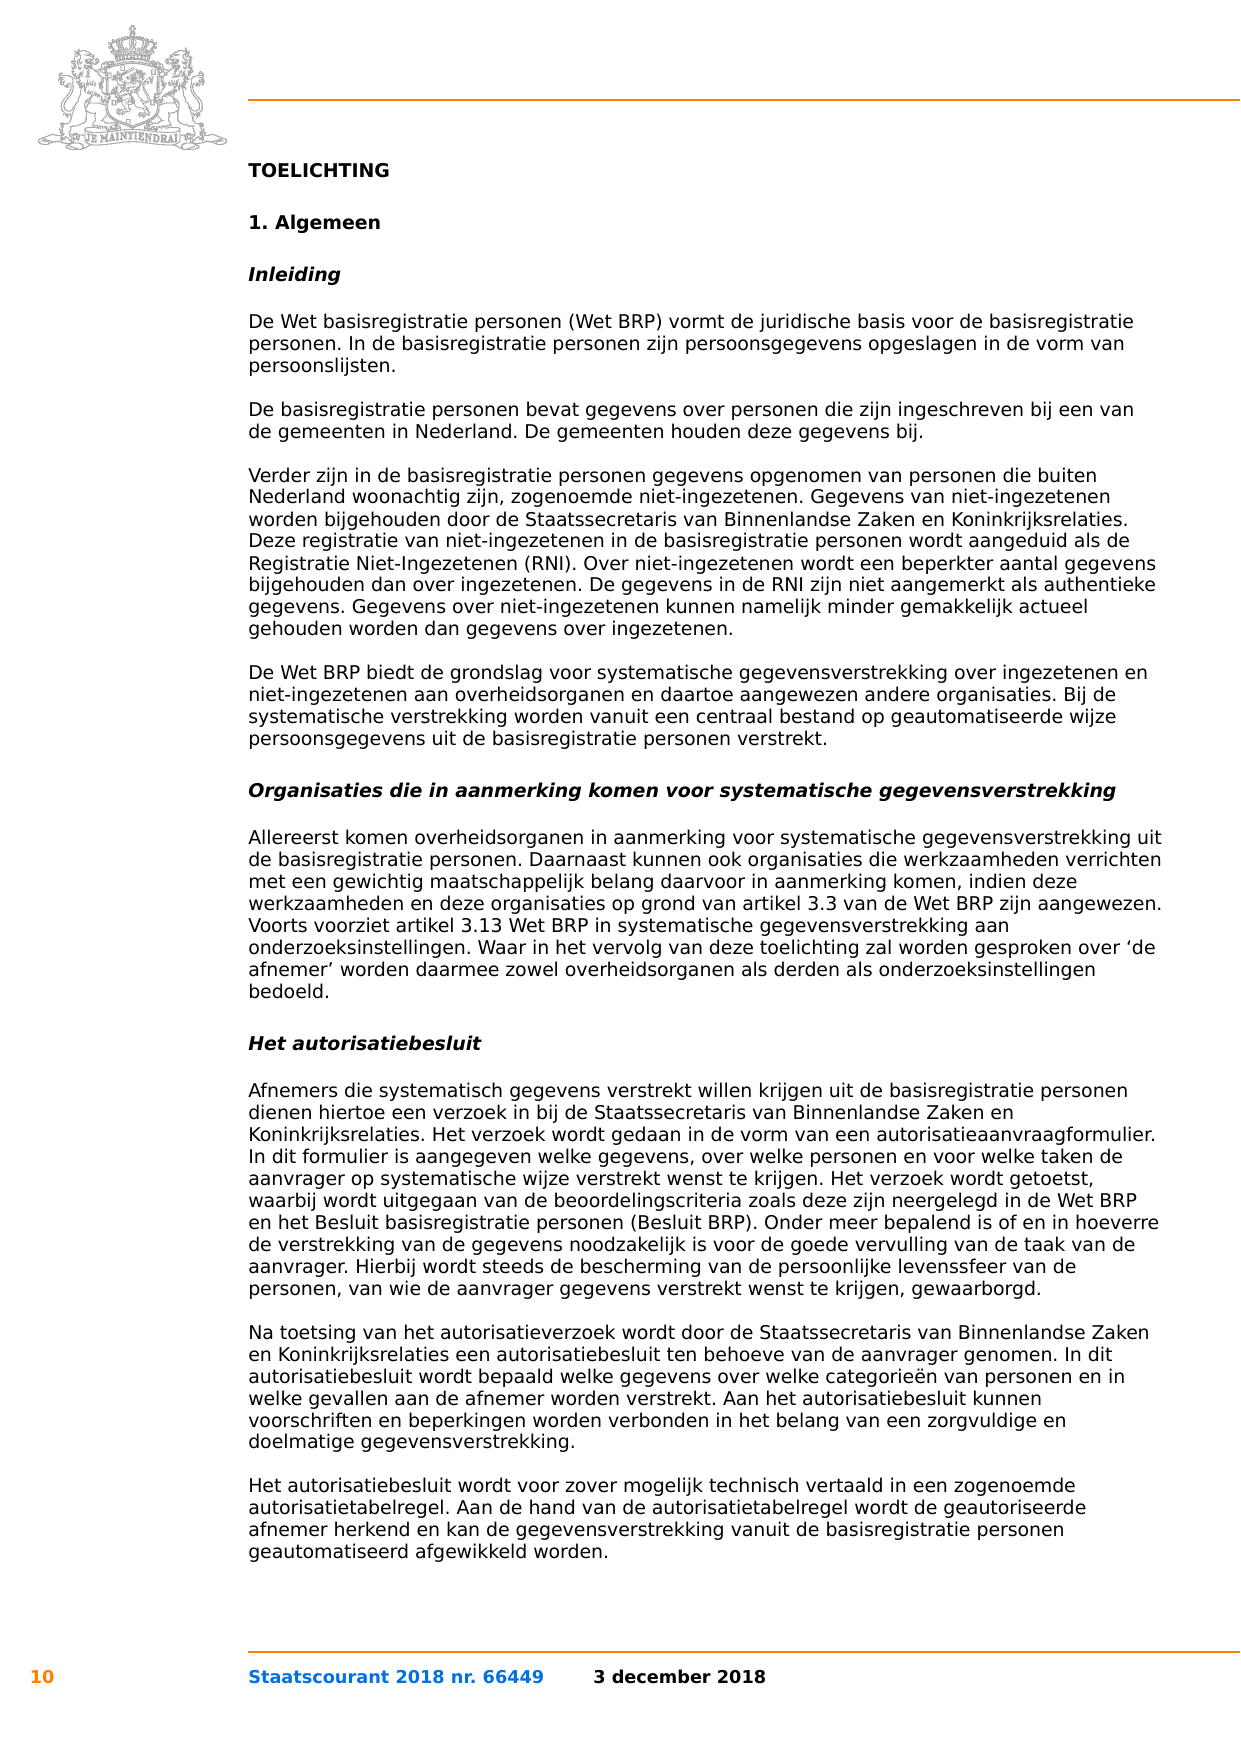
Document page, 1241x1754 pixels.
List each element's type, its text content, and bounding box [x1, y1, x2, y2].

text De basisregistratie personen bevat gegevens over personen die zijn ingeschreven bij een van de gemeenten in Nederland. De gemeenten houden deze gegevens bij. [248, 399, 1163, 443]
subtitle TOELICHTING [248, 160, 1163, 182]
text Allereerst komen overheidsorganen in aanmerking voor systematische gegevensverstrekking uit de basisregistratie personen. Daarnaast kunnen ook organisaties die werkzaamheden verrichten met een gewichtig maatschappelijk belang daarvoor in aanmerking komen, indien deze werkzaamheden en deze organisaties op grond van artikel 3.3 van de Wet BRP zijn aangewezen. Voorts voorziet artikel 3.13 Wet BRP in systematische gegevensverstrekking aan onderzoeksinstellingen. Waar in het vervolg van deze toelichting zal worden gesproken over ‘de afnemer’ worden daarmee zowel overheidsorganen als derden als onderzoeksinstellingen bedoeld. [248, 827, 1163, 1003]
text De Wet BRP biedt de grondslag voor systematische gegevensverstrekking over ingezetenen en niet-ingezetenen aan overheidsorganen en daartoe aangewezen andere organisaties. Bij de systematische verstrekking worden vanuit een centraal bestand op geautomatiseerde wijze persoonsgegevens uit de basisregistratie personen verstrekt. [248, 662, 1163, 750]
text Afnemers die systematisch gegevens verstrekt willen krijgen uit de basisregistratie personen dienen hiertoe een verzoek in bij de Staatssecretaris van Binnenlandse Zaken en Koninkrijksrelaties. Het verzoek wordt gedaan in de vorm van een autorisatieaanvraagformulier. In dit formulier is aangegeven welke gegevens, over welke personen en voor welke taken de aanvrager op systematische wijze verstrekt wenst te krijgen. Het verzoek wordt getoetst, waarbij wordt uitgegaan van de beoordelingscriteria zoals deze zijn neergelegd in de Wet BRP en het Besluit basisregistratie personen (Besluit BRP). Onder meer bepalend is of en in hoeverre de verstrekking van de gegevens noodzakelijk is voor de goede vervulling van de taak van de aanvrager. Hierbij wordt steeds de bescherming van de persoonlijke levenssfeer van de personen, van wie de aanvrager gegevens verstrekt wenst te krijgen, gewaarborgd. [248, 1080, 1163, 1300]
subtitle 1. Algemeen [248, 212, 1163, 234]
subtitle Het autorisatiebesluit [248, 1033, 1163, 1055]
subtitle Organisaties die in aanmerking komen voor systematische gegevensverstrekking [248, 780, 1163, 802]
text Verder zijn in de basisregistratie personen gegevens opgenomen van personen die buiten Nederland woonachtig zijn, zogenoemde niet-ingezetenen. Gegevens van niet-ingezetenen worden bijgehouden door de Staatssecretaris van Binnenlandse Zaken en Koninkrijksrelaties. Deze registratie van niet-ingezetenen in de basisregistratie personen wordt aangeduid als de Registratie Niet-Ingezetenen (RNI). Over niet-ingezetenen wordt een beperkter aantal gegevens bijgehouden dan over ingezetenen. De gegevens in de RNI zijn niet aangemerkt als authentieke gegevens. Gegevens over niet-ingezetenen kunnen namelijk minder gemakkelijk actueel gehouden worden dan gegevens over ingezetenen. [248, 464, 1163, 640]
subtitle Inleiding [248, 264, 1163, 286]
text Na toetsing van het autorisatieverzoek wordt door de Staatssecretaris van Binnenlandse Zaken en Koninkrijksrelaties een autorisatiebesluit ten behoeve van de aanvrager genomen. In dit autorisatiebesluit wordt bepaald welke gegevens over welke categorieën van personen en in welke gevallen aan de afnemer worden verstrekt. Aan het autorisatiebesluit kunnen voorschriften en beperkingen worden verbonden in het belang van een zorgvuldige en doelmatige gegevensverstrekking. [248, 1322, 1163, 1453]
text De Wet basisregistratie personen (Wet BRP) vormt de juridische basis voor de basisregistratie personen. In de basisregistratie personen zijn persoonsgegevens opgeslagen in de vorm van persoonslijsten. [248, 311, 1163, 377]
text Het autorisatiebesluit wordt voor zover mogelijk technisch vertaald in een zogenoemde autorisatietabelregel. Aan de hand van de autorisatietabelregel wordt de geautoriseerde afnemer herkend en kan de gegevensverstrekking vanuit de basisregistratie personen geautomatiseerd afgewikkeld worden. [248, 1475, 1163, 1563]
picture [38, 25, 227, 150]
